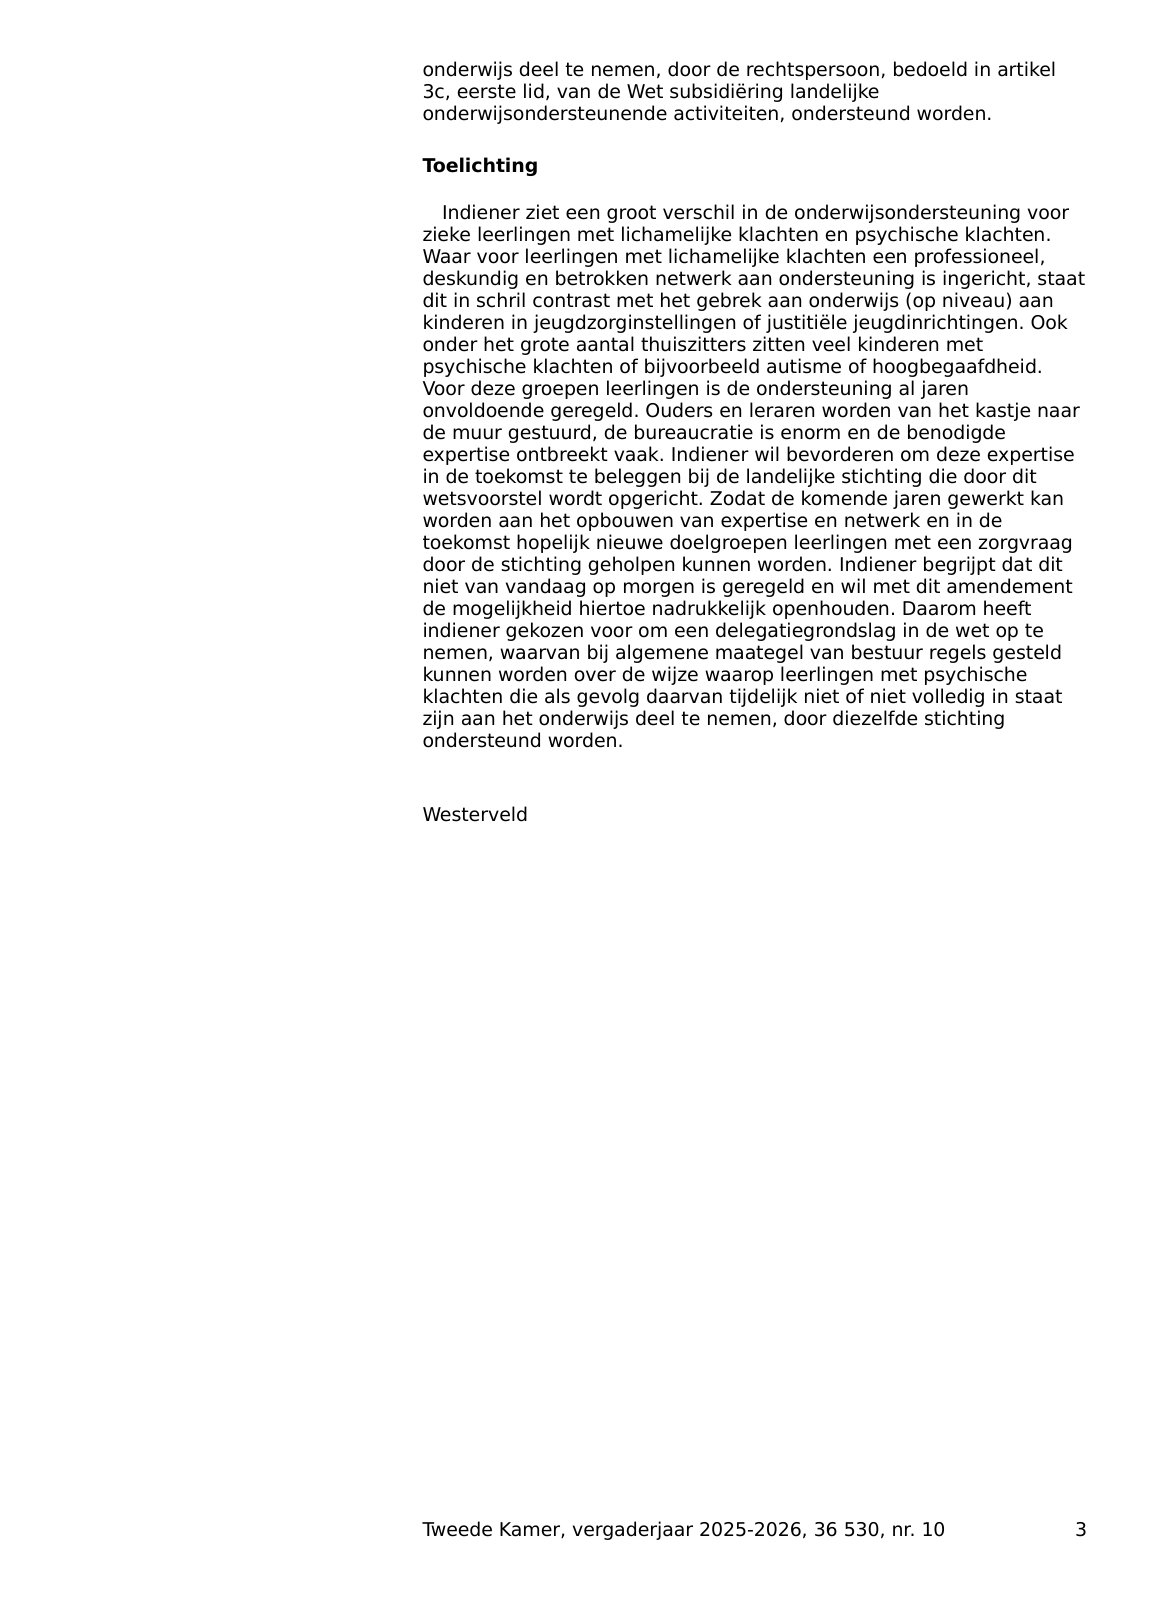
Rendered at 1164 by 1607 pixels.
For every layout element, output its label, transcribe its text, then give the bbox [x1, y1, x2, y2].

text Westerveld [422, 781, 1087, 825]
subtitle Toelichting [422, 155, 1087, 177]
text Indiener ziet een groot verschil in de onderwijsondersteuning voor zieke leerlingen met lichamelijke klachten en psychische klachten. Waar voor leerlingen met lichamelijke klachten een professioneel, deskundig en betrokken netwerk aan ondersteuning is ingericht, staat dit in schril contrast met het gebrek aan onderwijs (op niveau) aan kinderen in jeugdzorginstellingen of justitiële jeugdinrichtingen. Ook onder het grote aantal thuiszitters zitten veel kinderen met psychische klachten of bijvoorbeeld autisme of hoogbegaafdheid. Voor deze groepen leerlingen is de ondersteuning al jaren onvoldoende geregeld. Ouders en leraren worden van het kastje naar de muur gestuurd, de bureaucratie is enorm en de benodigde expertise ontbreekt vaak. Indiener wil bevorderen om deze expertise in de toekomst te beleggen bij de landelijke stichting die door dit wetsvoorstel wordt opgericht. Zodat de komende jaren gewerkt kan worden aan het opbouwen van expertise en netwerk en in de toekomst hopelijk nieuwe doelgroepen leerlingen met een zorgvraag door de stichting geholpen kunnen worden. Indiener begrijpt dat dit niet van vandaag op morgen is geregeld en wil met dit amendement de mogelijkheid hiertoe nadrukkelijk openhouden. Daarom heeft indiener gekozen voor om een delegatiegrondslag in de wet op te nemen, waarvan bij algemene maategel van bestuur regels gesteld kunnen worden over de wijze waarop leerlingen met psychische klachten die als gevolg daarvan tijdelijk niet of niet volledig in staat zijn aan het onderwijs deel te nemen, door diezelfde stichting ondersteund worden. [422, 202, 1087, 751]
text onderwijs deel te nemen, door de rechtspersoon, bedoeld in artikel 3c, eerste lid, van de Wet subsidiëring landelijke onderwijsondersteunende activiteiten, ondersteund worden. [422, 59, 1087, 125]
